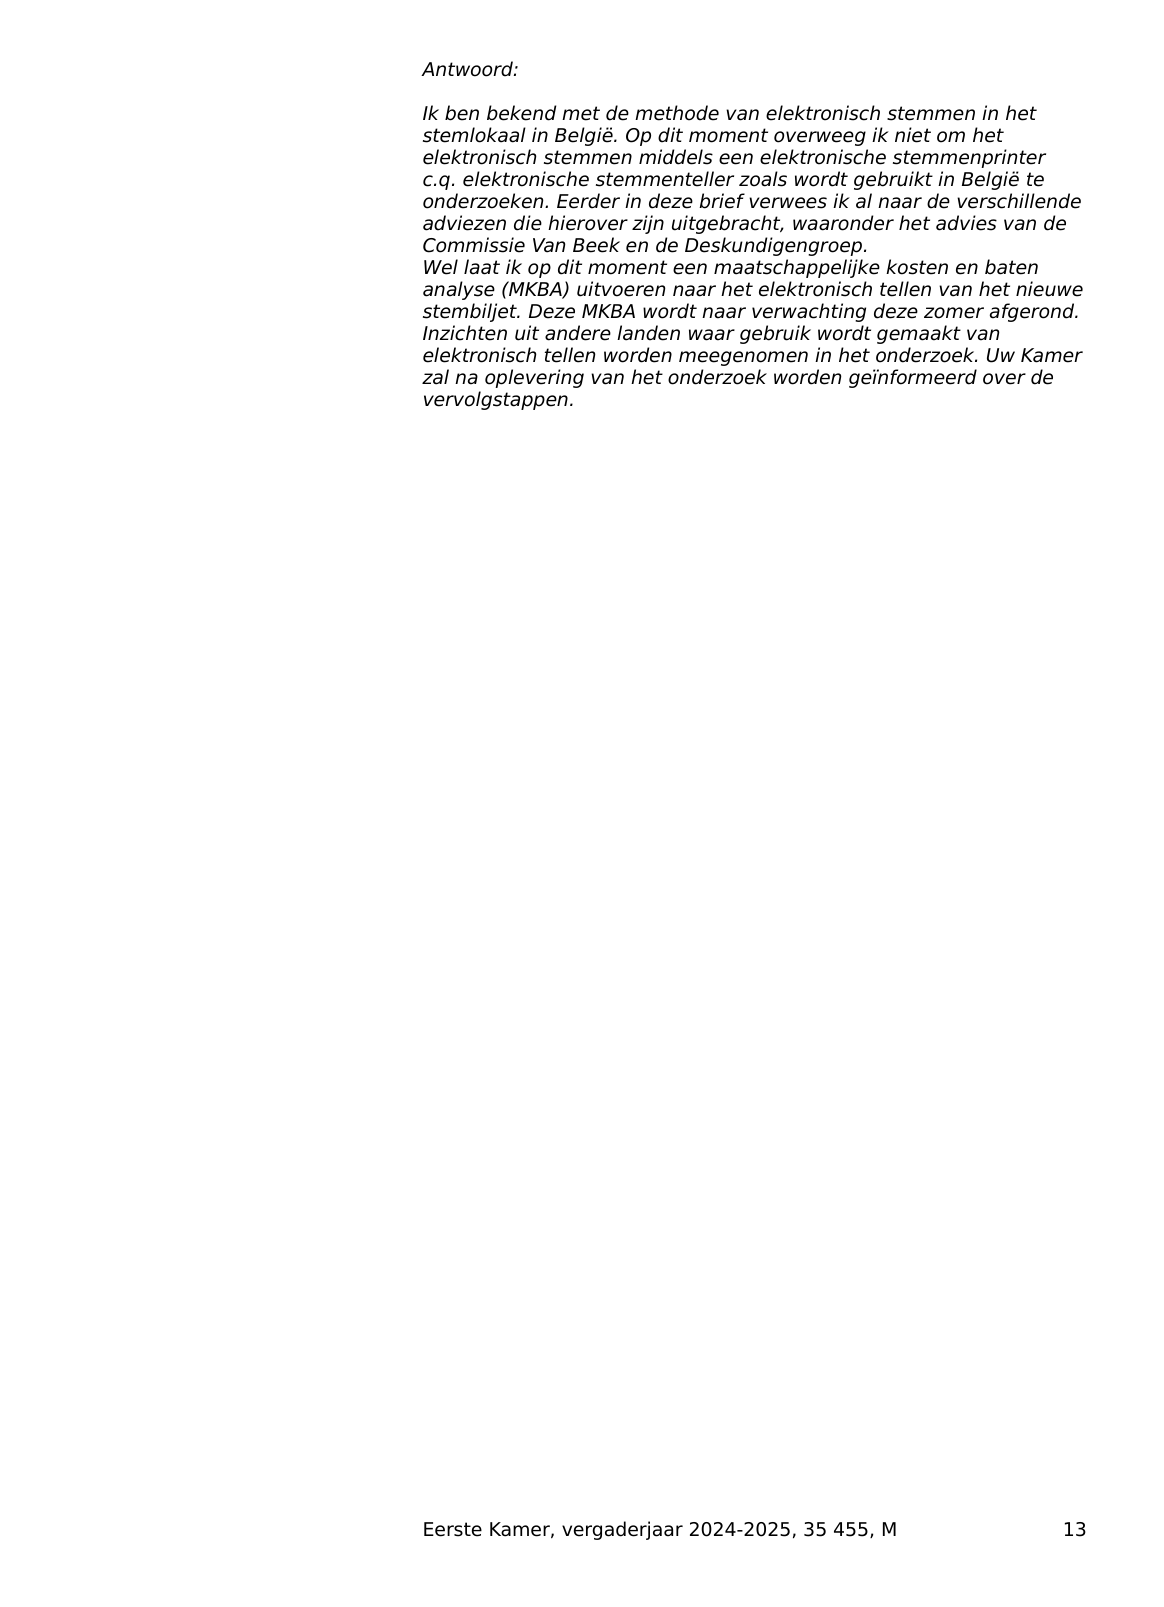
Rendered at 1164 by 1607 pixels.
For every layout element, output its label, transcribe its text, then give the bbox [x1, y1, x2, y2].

text Wel laat ik op dit moment een maatschappelijke kosten en baten analyse (MKBA) uitvoeren naar het elektronisch tellen van het nieuwe stembiljet. Deze MKBA wordt naar verwachting deze zomer afgerond. Inzichten uit andere landen waar gebruik wordt gemaakt van elektronisch tellen worden meegenomen in het onderzoek. Uw Kamer zal na oplevering van het onderzoek worden geïnformeerd over de vervolgstappen. [422, 257, 1087, 411]
subtitle Antwoord: [422, 59, 1087, 81]
text Ik ben bekend met de methode van elektronisch stemmen in het stemlokaal in België. Op dit moment overweeg ik niet om het elektronisch stemmen middels een elektronische stemmenprinter c.q. elektronische stemmenteller zoals wordt gebruikt in België te onderzoeken. Eerder in deze brief verwees ik al naar de verschillende adviezen die hierover zijn uitgebracht, waaronder het advies van de Commissie Van Beek en de Deskundigengroep. [422, 103, 1087, 257]
